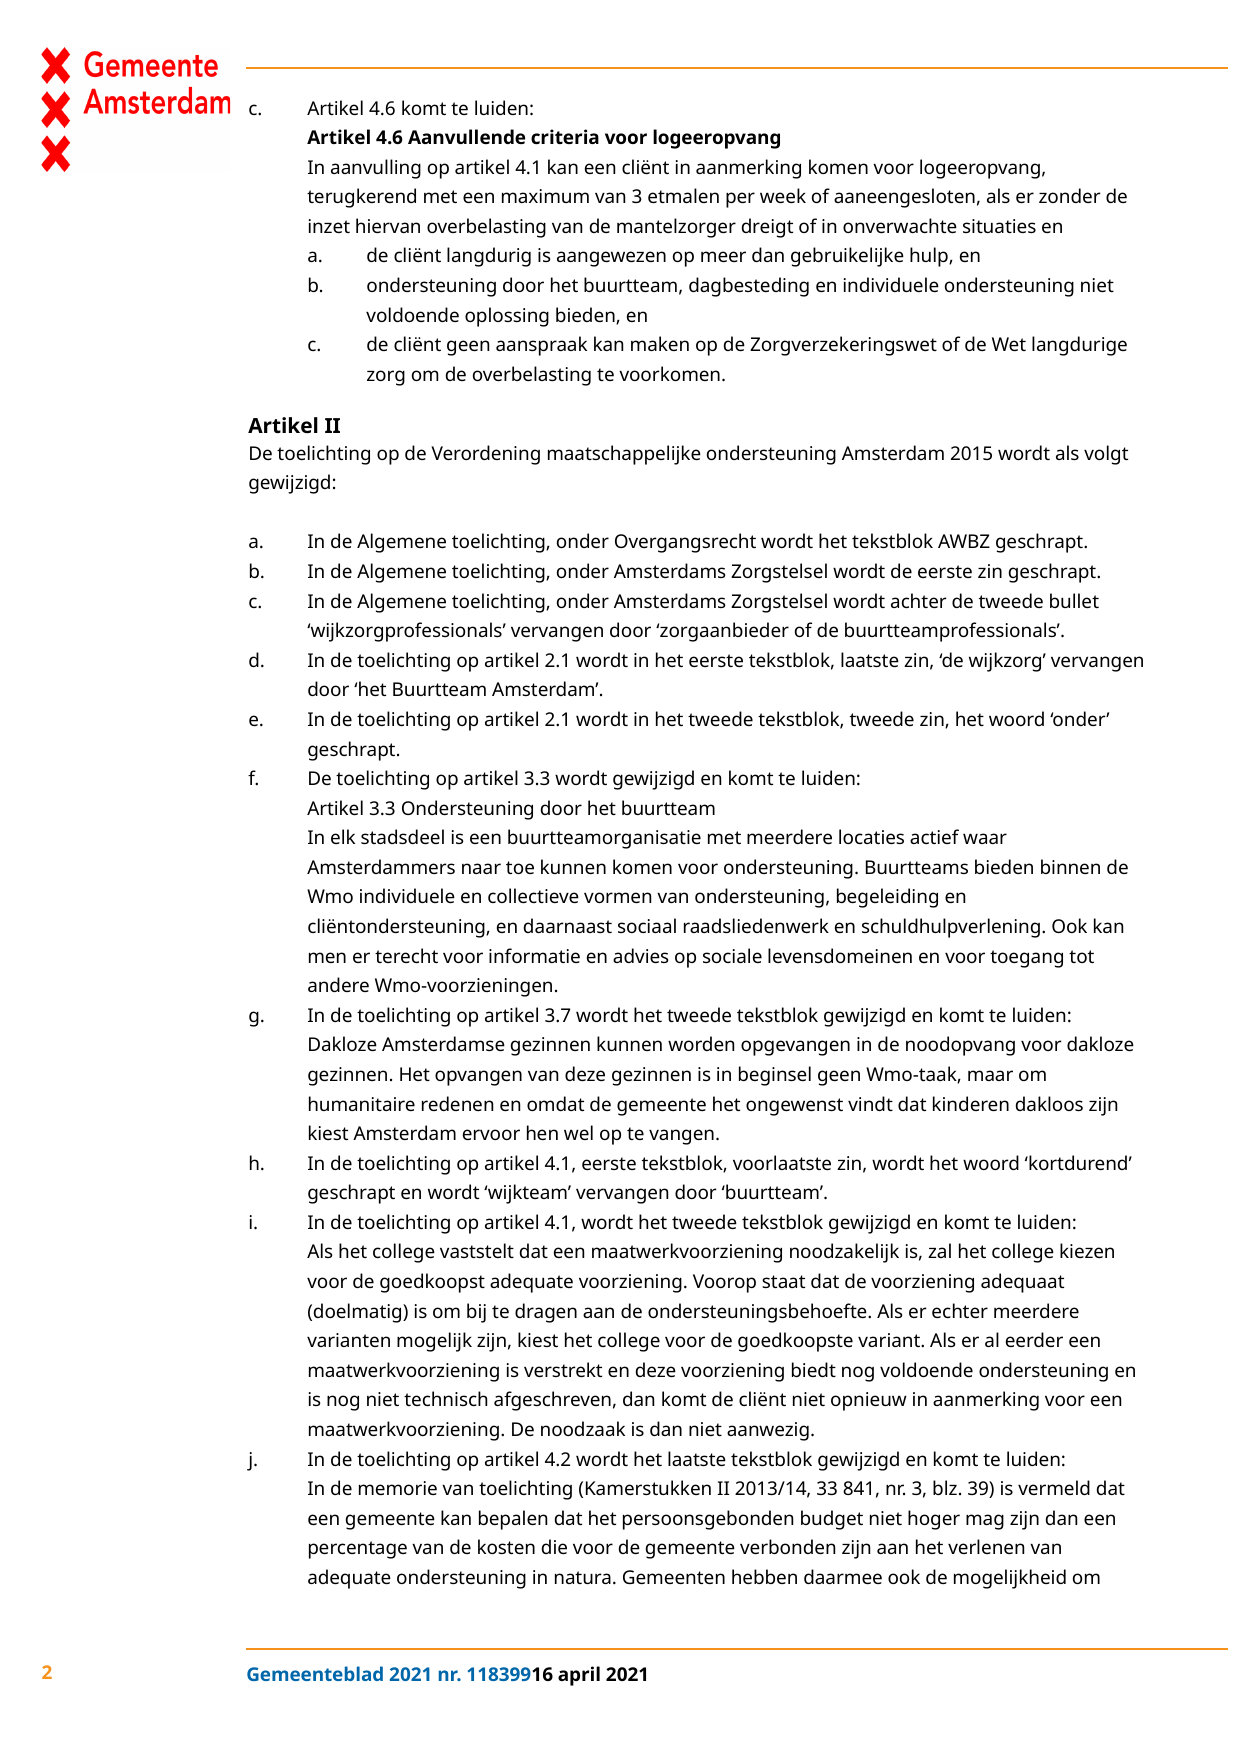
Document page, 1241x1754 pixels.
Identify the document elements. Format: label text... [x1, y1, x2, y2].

list In aanvulling op artikel 4.1 kan een cliënt in aanmerking komen voor logeeropvang, terugkerend met een maximum van 3 etmalen per week of aaneengesloten, als er zonder de inzet hiervan overbelasting van de mantelzorger dreigt of in onverwachte situaties en [248, 154, 1152, 239]
list In de toelichting op artikel 4.1, eerste tekstblok, voorlaatste zin, wordt het woord ‘kortdurend’ geschrapt en wordt ‘wijkteam’ vervangen door ‘buurtteam’. [248, 1150, 1152, 1205]
text Artikel II [248, 411, 1152, 440]
list In de Algemene toelichting, onder Amsterdams Zorgstelsel wordt achter de tweede bullet ‘wijkzorgprofessionals’ vervangen door ‘zorgaanbieder of de buurtteamprofessionals’. [248, 588, 1152, 643]
list In de memorie van toelichting (Kamerstukken II 2013/14, 33 841, nr. 3, blz. 39) is vermeld dat een gemeente kan bepalen dat het persoonsgebonden budget niet hoger mag zijn dan een percentage van de kosten die voor de gemeente verbonden zijn aan het verlenen van adequate ondersteuning in natura. Gemeenten hebben daarmee ook de mogelijkheid om [248, 1475, 1152, 1590]
list ondersteuning door het buurtteam, dagbesteding en individuele ondersteuning niet voldoende oplossing bieden, en [307, 272, 1152, 328]
list In de toelichting op artikel 2.1 wordt in het tweede tekstblok, tweede zin, het woord ‘onder’ geschrapt. [248, 706, 1152, 761]
list In elk stadsdeel is een buurtteamorganisatie met meerdere locaties actief waar Amsterdammers naar toe kunnen komen voor ondersteuning. Buurtteams bieden binnen de Wmo individuele en collectieve vormen van ondersteuning, begeleiding en cliëntondersteuning, en daarnaast sociaal raadsliedenwerk en schuldhulpverlening. Ook kan men er terecht voor informatie en advies op sociale levensdomeinen en voor toegang tot andere Wmo-voorzieningen. [248, 824, 1152, 998]
list Als het college vaststelt dat een maatwerkvoorziening noodzakelijk is, zal het college kiezen voor de goedkoopst adequate voorziening. Voorop staat dat de voorziening adequaat (doelmatig) is om bij te dragen aan de ondersteuningsbehoefte. Als er echter meerdere varianten mogelijk zijn, kiest het college voor de goedkoopste variant. Als er al eerder een maatwerkvoorziening is verstrekt en deze voorziening biedt nog voldoende ondersteuning en is nog niet technisch afgeschreven, dan komt de cliënt niet opnieuw in aanmerking voor een maatwerkvoorziening. De noodzaak is dan niet aanwezig. [248, 1239, 1152, 1442]
list In de toelichting op artikel 3.7 wordt het tweede tekstblok gewijzigd en komt te luiden: [248, 1002, 1152, 1028]
list De toelichting op artikel 3.3 wordt gewijzigd en komt te luiden: [248, 765, 1152, 791]
list Artikel 4.6 Aanvullende criteria voor logeeropvang [248, 124, 1152, 150]
list de cliënt geen aanspraak kan maken op de Zorgverzekeringswet of de Wet langdurige zorg om de overbelasting te voorkomen. [307, 331, 1152, 387]
list In de Algemene toelichting, onder Amsterdams Zorgstelsel wordt de eerste zin geschrapt. [248, 558, 1152, 584]
text De toelichting op de Verordening maatschappelijke ondersteuning Amsterdam 2015 wordt als volgt gewijzigd: [248, 440, 1152, 495]
list In de Algemene toelichting, onder Overgangsrecht wordt het tekstblok AWBZ geschrapt. [248, 529, 1152, 554]
list Artikel 4.6 komt te luiden: [248, 95, 1152, 121]
list Artikel 3.3 Ondersteuning door het buurtteam [248, 795, 1152, 821]
list Dakloze Amsterdamse gezinnen kunnen worden opgevangen in de noodopvang voor dakloze gezinnen. Het opvangen van deze gezinnen is in beginsel geen Wmo-taak, maar om humanitaire redenen en omdat de gemeente het ongewenst vindt dat kinderen dakloos zijn kiest Amsterdam ervoor hen wel op te vangen. [248, 1032, 1152, 1146]
list de cliënt langdurig is aangewezen op meer dan gebruikelijke hulp, en [307, 243, 1152, 268]
list In de toelichting op artikel 4.1, wordt het tweede tekstblok gewijzigd en komt te luiden: [248, 1209, 1152, 1235]
picture [41, 47, 231, 172]
list In de toelichting op artikel 2.1 wordt in het eerste tekstblok, laatste zin, ‘de wijkzorg’ vervangen door ‘het Buurtteam Amsterdam’. [248, 647, 1152, 702]
list In de toelichting op artikel 4.2 wordt het laatste tekstblok gewijzigd en komt te luiden: [248, 1446, 1152, 1471]
